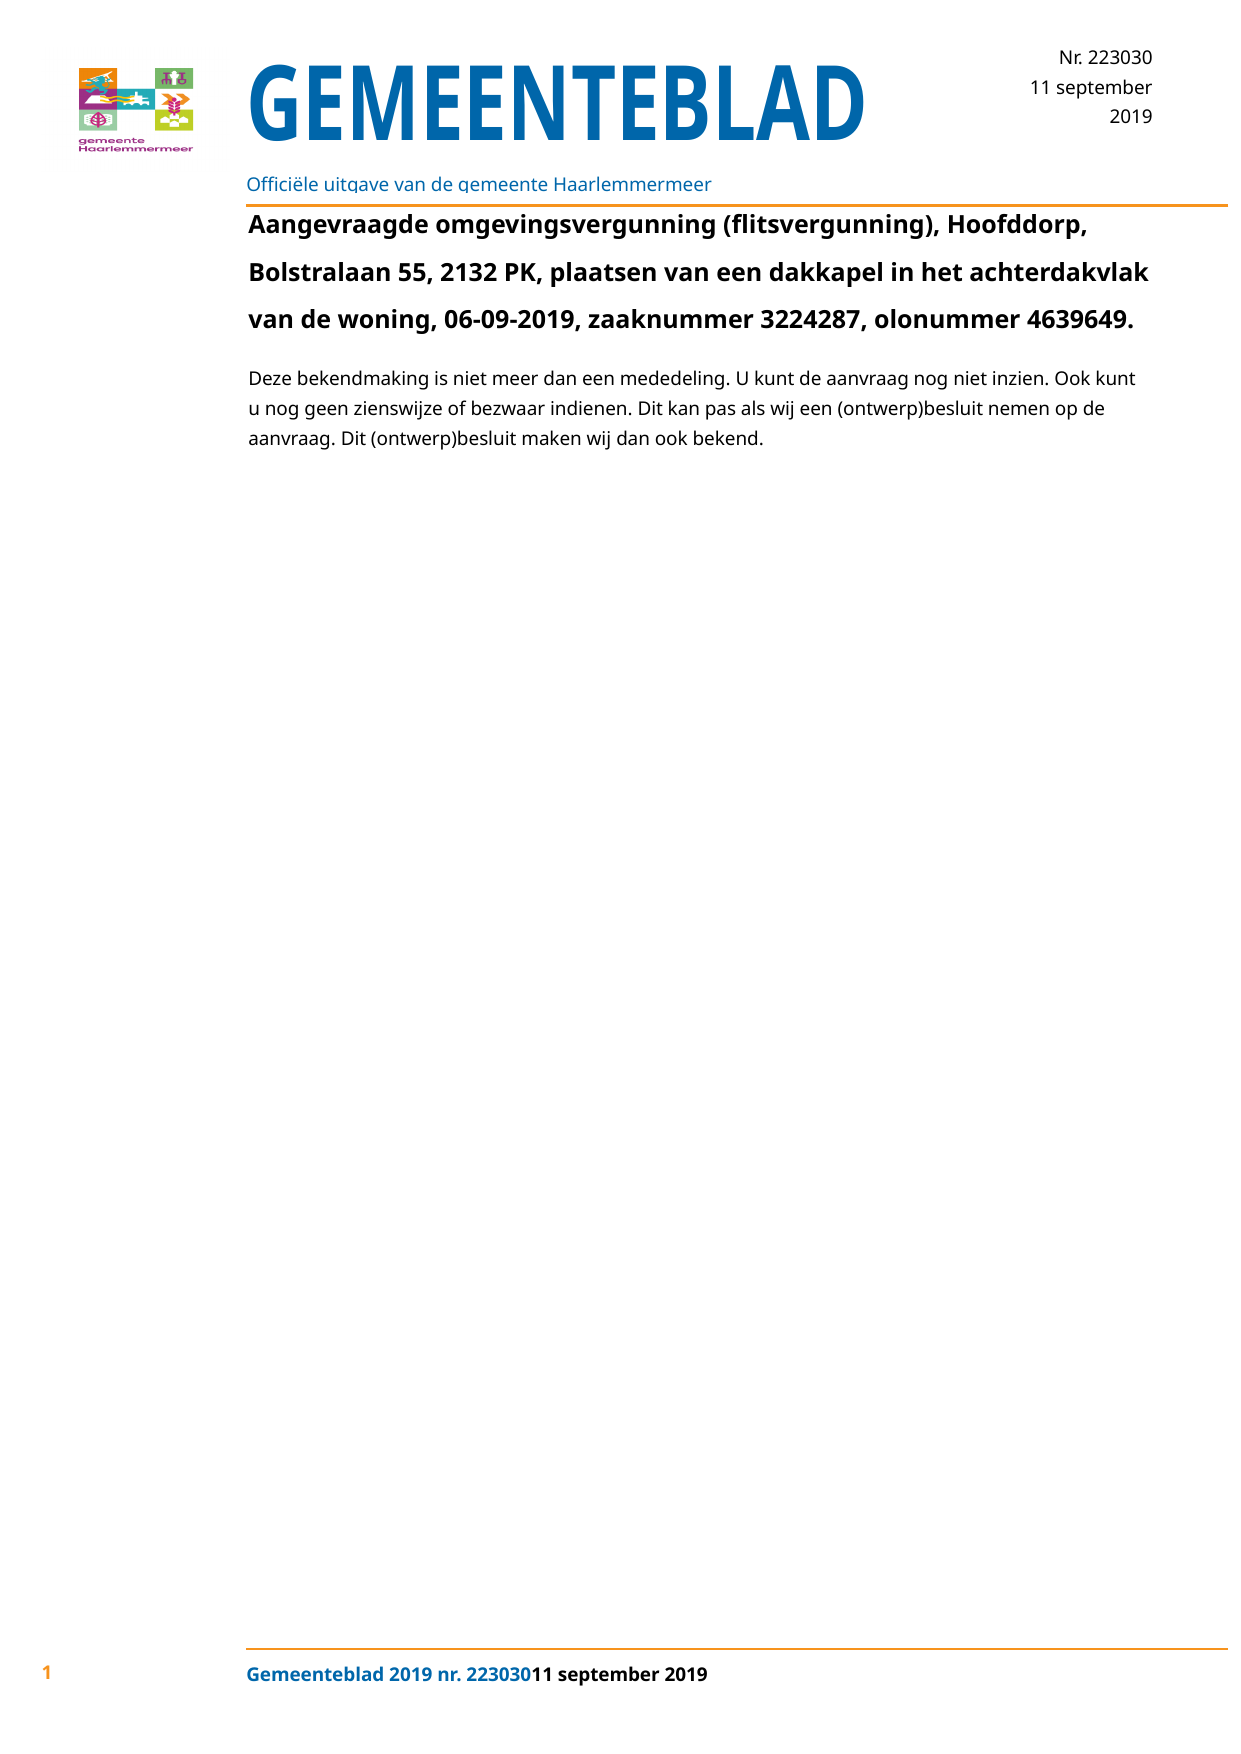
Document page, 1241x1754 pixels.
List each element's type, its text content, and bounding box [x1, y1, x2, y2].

text Aangevraagde omgevingsvergunning (flitsvergunning), Hoofddorp, Bolstralaan 55, 2132 PK, plaatsen van een dakkapel in het achterdakvlak van de woning, 06-09-2019, zaaknummer 3224287, olonummer 4639649. [248, 207, 1152, 336]
picture [41, 47, 231, 172]
text Deze bekendmaking is niet meer dan een mededeling. U kunt de aanvraag nog niet inzien. Ook kunt u nog geen zienswijze of bezwaar indienen. Dit kan pas als wij een (ontwerp)besluit nemen op de aanvraag. Dit (ontwerp)besluit maken wij dan ook bekend. [248, 366, 1152, 450]
